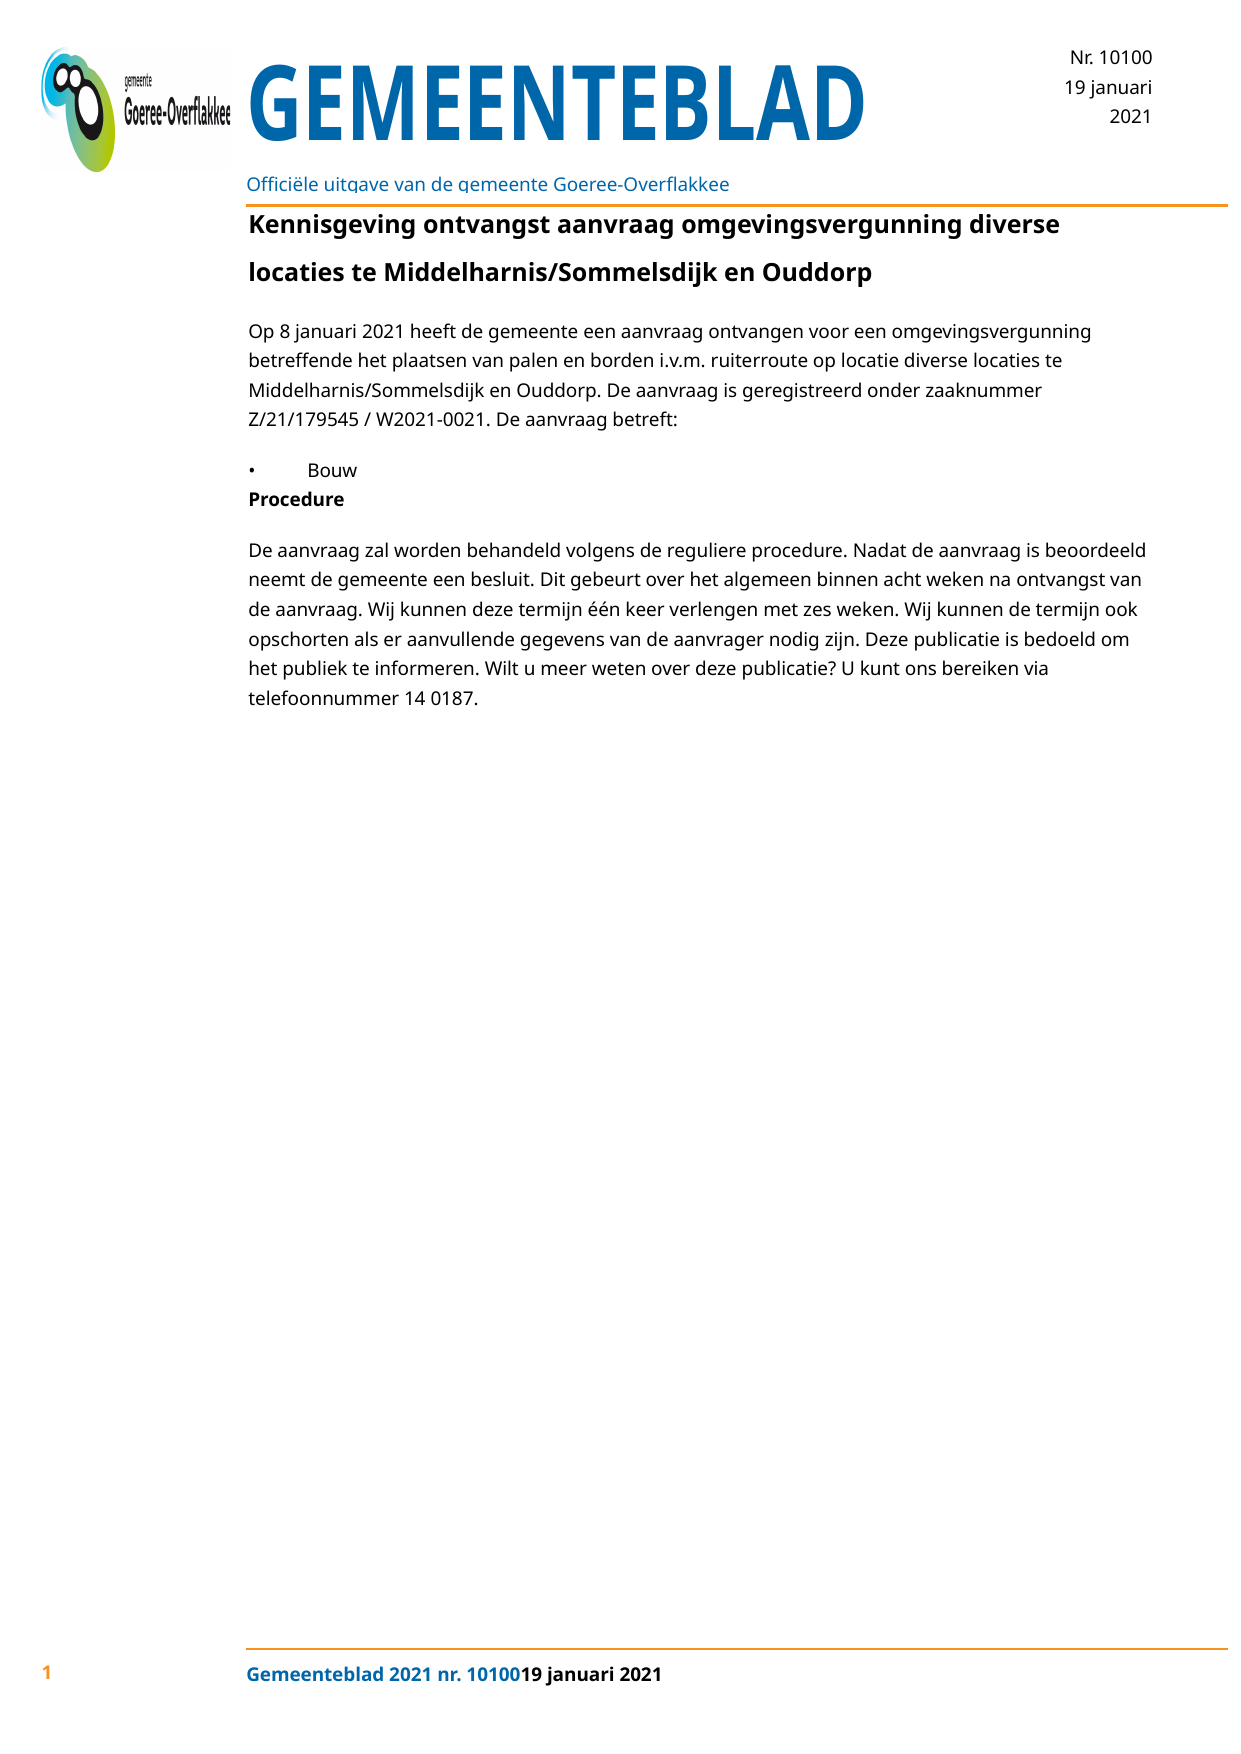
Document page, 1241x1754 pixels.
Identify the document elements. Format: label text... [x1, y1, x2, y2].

picture [41, 47, 231, 172]
text De aanvraag zal worden behandeld volgens de reguliere procedure. Nadat de aanvraag is beoordeeld neemt de gemeente een besluit. Dit gebeurt over het algemeen binnen acht weken na ontvangst van de aanvraag. Wij kunnen deze termijn één keer verlengen met zes weken. Wij kunnen de termijn ook opschorten als er aanvullende gegevens van de aanvrager nodig zijn. Deze publicatie is bedoeld om het publiek te informeren. Wilt u meer weten over deze publicatie? U kunt ons bereiken via telefoonnummer 14 0187. [248, 537, 1152, 711]
list Bouw [248, 457, 1152, 483]
text Op 8 januari 2021 heeft de gemeente een aanvraag ontvangen voor een omgevingsvergunning betreffende het plaatsen van palen en borden i.v.m. ruiterroute op locatie diverse locaties te Middelharnis/Sommelsdijk en Ouddorp. De aanvraag is geregistreerd onder zaaknummer Z/21/179545 / W2021-0021. De aanvraag betreft: [248, 318, 1152, 432]
text Kennisgeving ontvangst aanvraag omgevingsvergunning diverse locaties te Middelharnis/Sommelsdijk en Ouddorp [248, 207, 1152, 288]
text Procedure [248, 487, 1152, 512]
